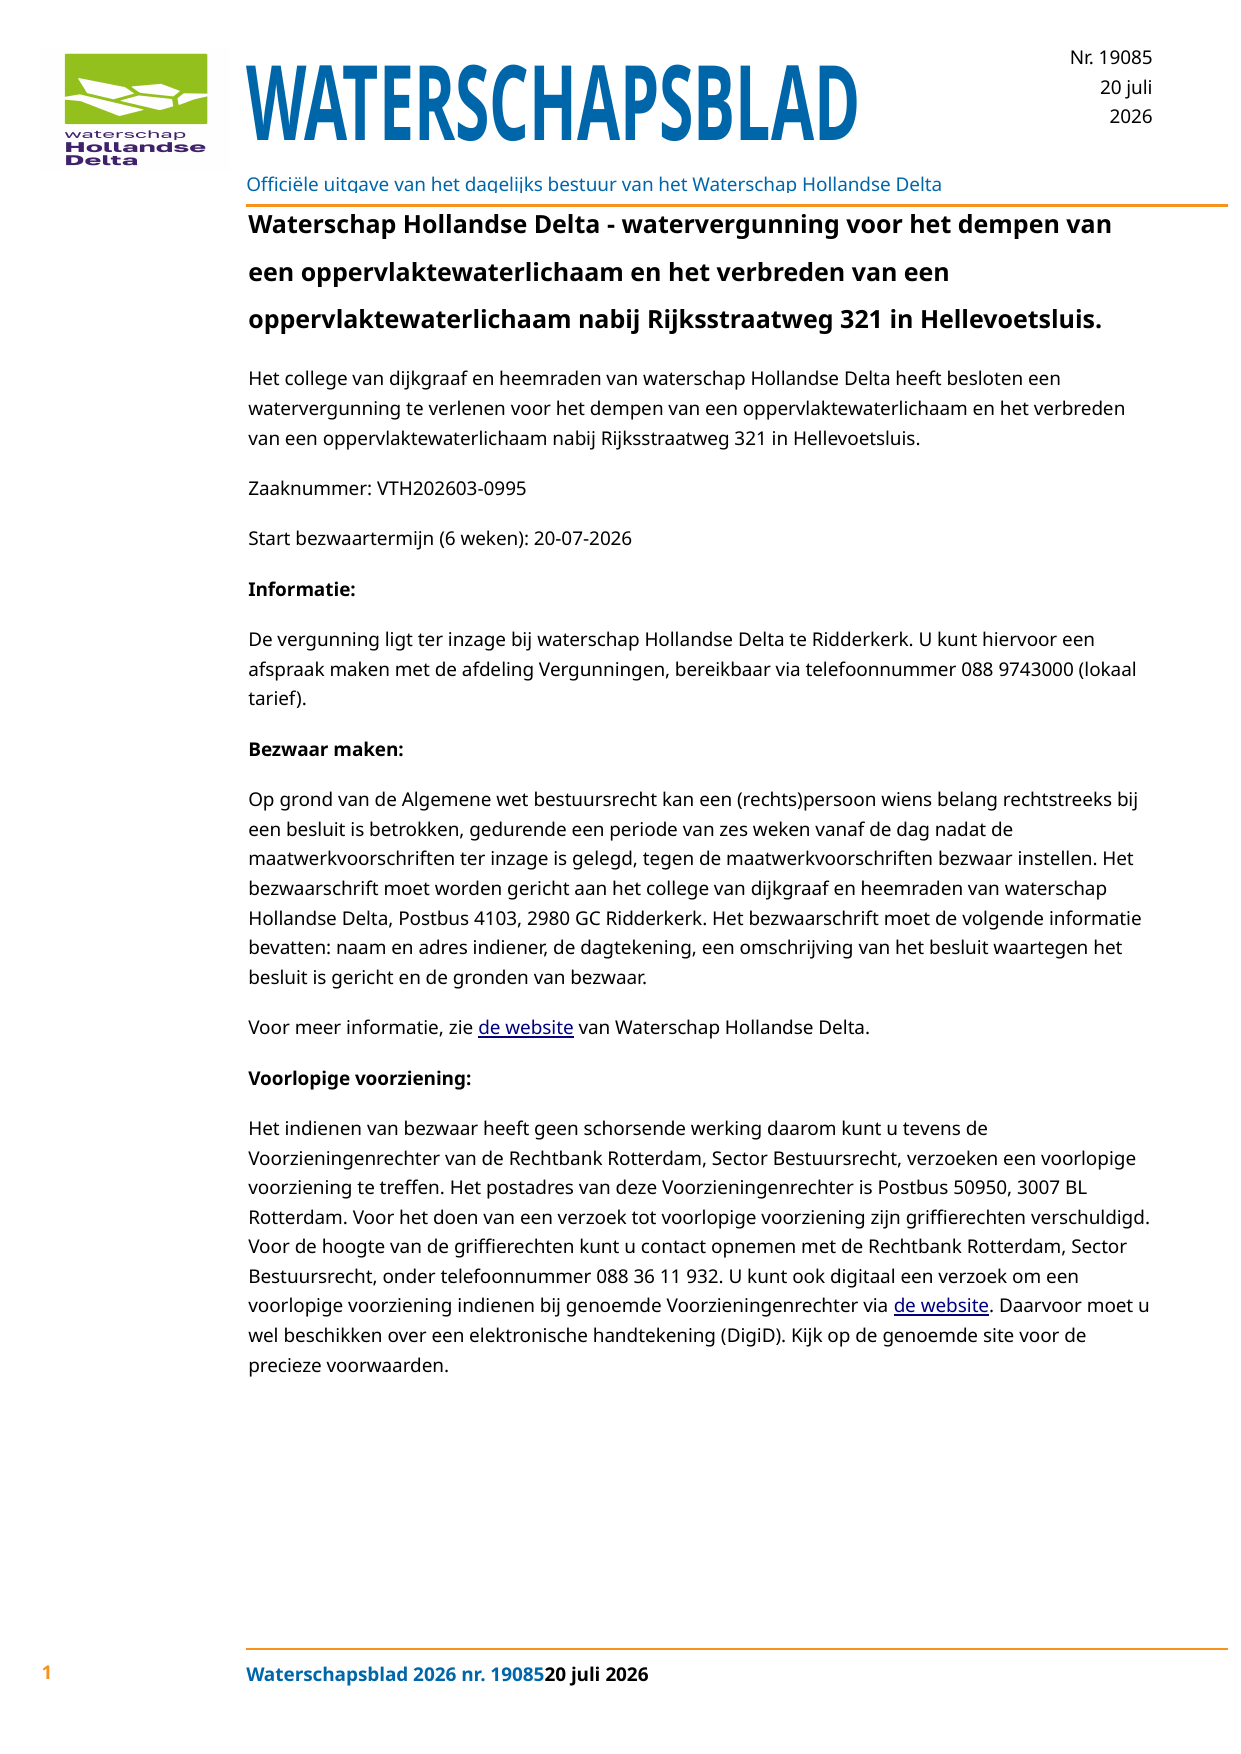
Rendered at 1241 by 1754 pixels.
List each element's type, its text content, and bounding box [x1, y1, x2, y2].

text Zaaknummer: VTH202603-0995 [248, 475, 1152, 501]
text Voor meer informatie, zie de website van Waterschap Hollandse Delta. [248, 1014, 1152, 1040]
text Informatie: [248, 576, 1152, 602]
text Het college van dijkgraaf en heemraden van waterschap Hollandse Delta heeft besloten een watervergunning te verlenen voor het dempen van een oppervlaktewaterlichaam en het verbreden van een oppervlaktewaterlichaam nabij Rijksstraatweg 321 in Hellevoetsluis. [248, 366, 1152, 450]
text Bezwaar maken: [248, 736, 1152, 762]
text Start bezwaartermijn (6 weken): 20-07-2026 [248, 526, 1152, 551]
text Op grond van de Algemene wet bestuursrecht kan een (rechts)persoon wiens belang rechtstreeks bij een besluit is betrokken, gedurende een periode van zes weken vanaf de dag nadat de maatwerkvoorschriften ter inzage is gelegd, tegen de maatwerkvoorschriften bezwaar instellen. Het bezwaarschrift moet worden gericht aan het college van dijkgraaf en heemraden van waterschap Hollandse Delta, Postbus 4103, 2980 GC Ridderkerk. Het bezwaarschrift moet de volgende informatie bevatten: naam en adres indiener, de dagtekening, een omschrijving van het besluit waartegen het besluit is gericht en de gronden van bezwaar. [248, 786, 1152, 989]
picture [41, 47, 231, 172]
text De vergunning ligt ter inzage bij waterschap Hollandse Delta te Ridderkerk. U kunt hiervoor een afspraak maken met de afdeling Vergunningen, bereikbaar via telefoonnummer 088 9743000 (lokaal tarief). [248, 626, 1152, 711]
text Waterschap Hollandse Delta - watervergunning voor het dempen van een oppervlaktewaterlichaam en het verbreden van een oppervlaktewaterlichaam nabij Rijksstraatweg 321 in Hellevoetsluis. [248, 207, 1152, 336]
text Voorlopige voorziening: [248, 1065, 1152, 1090]
text Het indienen van bezwaar heeft geen schorsende werking daarom kunt u tevens de Voorzieningenrechter van de Rechtbank Rotterdam, Sector Bestuursrecht, verzoeken een voorlopige voorziening te treffen. Het postadres van deze Voorzieningenrechter is Postbus 50950, 3007 BL Rotterdam. Voor het doen van een verzoek tot voorlopige voorziening zijn griffierechten verschuldigd. Voor de hoogte van de griffierechten kunt u contact opnemen met de Rechtbank Rotterdam, Sector Bestuursrecht, onder telefoonnummer 088 36 11 932. U kunt ook digitaal een verzoek om een voorlopige voorziening indienen bij genoemde Voorzieningenrechter via de website. Daarvoor moet u wel beschikken over een elektronische handtekening (DigiD). Kijk op de genoemde site voor de precieze voorwaarden. [248, 1115, 1152, 1377]
